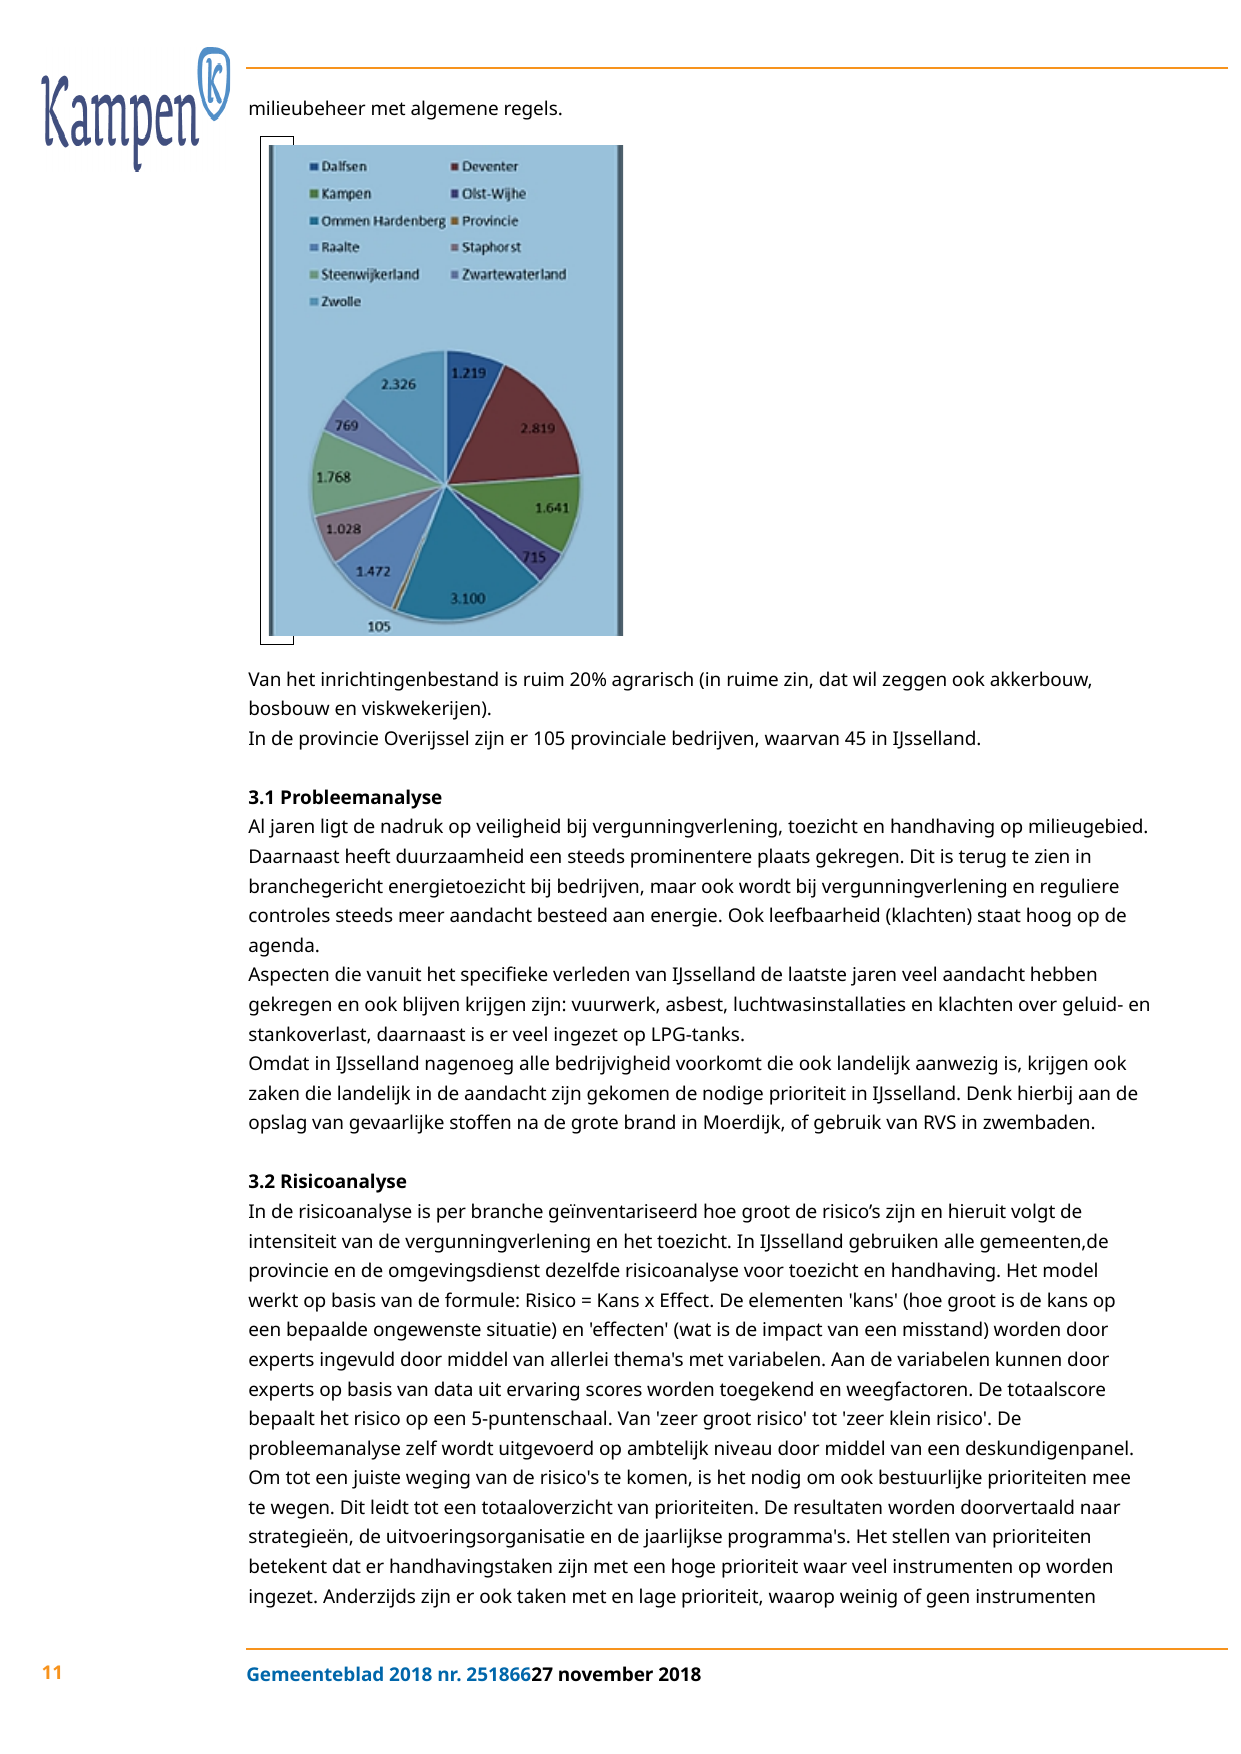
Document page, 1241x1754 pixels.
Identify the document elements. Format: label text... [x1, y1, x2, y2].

picture [41, 47, 231, 172]
text Van het inrichtingenbestand is ruim 20% agrarisch (in ruime zin, dat wil zeggen ook akkerbouw, bosbouw en viskwekerijen). [248, 666, 1152, 721]
picture [268, 145, 624, 636]
text milieubeheer met algemene regels. [248, 95, 1152, 121]
text In de risicoanalyse is per branche geïnventariseerd hoe groot de risico’s zijn en hieruit volgt de intensiteit van de vergunningverlening en het toezicht. In IJsselland gebruiken alle gemeenten,de provincie en de omgevingsdienst dezelfde risicoanalyse voor toezicht en handhaving. Het model werkt op basis van de formule: Risico = Kans x Effect. De elementen 'kans' (hoe groot is de kans op een bepaalde ongewenste situatie) en 'effecten' (wat is de impact van een misstand) worden door experts ingevuld door middel van allerlei thema's met variabelen. Aan de variabelen kunnen door experts op basis van data uit ervaring scores worden toegekend en weegfactoren. De totaalscore bepaalt het risico op een 5-puntenschaal. Van 'zeer groot risico' tot 'zeer klein risico'. De probleemanalyse zelf wordt uitgevoerd op ambtelijk niveau door middel van een deskundigenpanel. Om tot een juiste weging van de risico's te komen, is het nodig om ook bestuurlijke prioriteiten mee te wegen. Dit leidt tot een totaaloverzicht van prioriteiten. De resultaten worden doorvertaald naar strategieën, de uitvoeringsorganisatie en de jaarlijkse programma's. Het stellen van prioriteiten betekent dat er handhavingstaken zijn met een hoge prioriteit waar veel instrumenten op worden ingezet. Anderzijds zijn er ook taken met en lage prioriteit, waarop weinig of geen instrumenten [248, 1198, 1152, 1608]
text Al jaren ligt de nadruk op veiligheid bij vergunningverlening, toezicht en handhaving op milieugebied. Daarnaast heeft duurzaamheid een steeds prominentere plaats gekregen. Dit is terug te zien in branchegericht energietoezicht bij bedrijven, maar ook wordt bij vergunningverlening en reguliere controles steeds meer aandacht besteed aan energie. Ook leefbaarheid (klachten) staat hoog op de agenda. [248, 814, 1152, 958]
text Aspecten die vanuit het specifieke verleden van IJsselland de laatste jaren veel aandacht hebben gekregen en ook blijven krijgen zijn: vuurwerk, asbest, luchtwasinstallaties en klachten over geluid- en stankoverlast, daarnaast is er veel ingezet op LPG-tanks. [248, 962, 1152, 1046]
text Omdat in IJsselland nagenoeg alle bedrijvigheid voorkomt die ook landelijk aanwezig is, krijgen ook zaken die landelijk in de aandacht zijn gekomen de nodige prioriteit in IJsselland. Denk hierbij aan de opslag van gevaarlijke stoffen na de grote brand in Moerdijk, of gebruik van RVS in zwembaden. [248, 1050, 1152, 1135]
text In de provincie Overijssel zijn er 105 provinciale bedrijven, waarvan 45 in IJsselland. [248, 725, 1152, 751]
text 3.2 Risicoanalyse [248, 1169, 1152, 1194]
text 3.1 Probleemanalyse [248, 784, 1152, 810]
